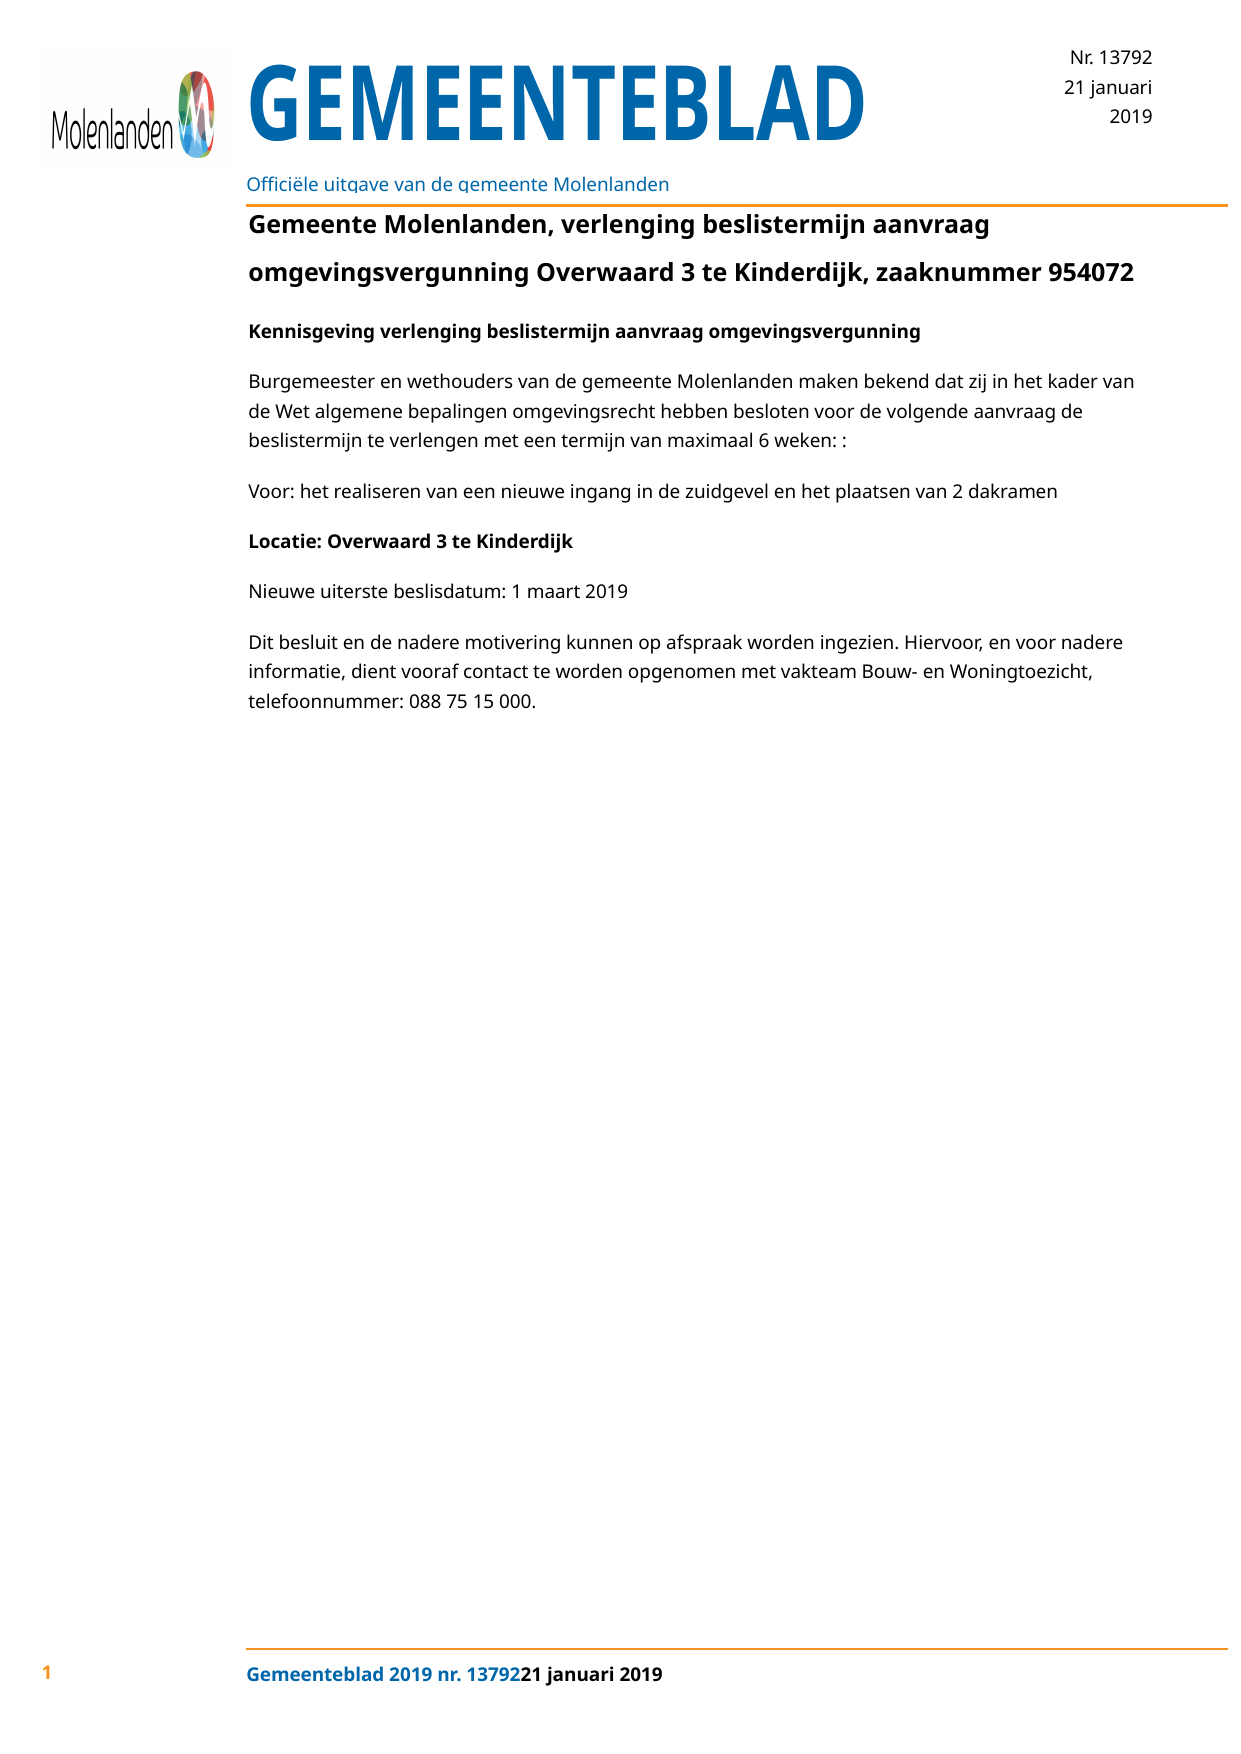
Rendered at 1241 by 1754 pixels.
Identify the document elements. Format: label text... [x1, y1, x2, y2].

text Voor: het realiseren van een nieuwe ingang in de zuidgevel en het plaatsen van 2 dakramen [248, 478, 1152, 504]
text Nieuwe uiterste beslisdatum: 1 maart 2019 [248, 579, 1152, 604]
text Locatie: Overwaard 3 te Kinderdijk [248, 528, 1152, 554]
text Kennisgeving verlenging beslistermijn aanvraag omgevingsvergunning [248, 318, 1152, 344]
text Gemeente Molenlanden, verlenging beslistermijn aanvraag omgevingsvergunning Overwaard 3 te Kinderdijk, zaaknummer 954072 [248, 207, 1152, 288]
text Dit besluit en de nadere motivering kunnen op afspraak worden ingezien. Hiervoor, en voor nadere informatie, dient vooraf contact te worden opgenomen met vakteam Bouw- en Woningtoezicht, telefoonnummer: 088 75 15 000. [248, 629, 1152, 714]
picture [41, 47, 231, 172]
text Burgemeester en wethouders van de gemeente Molenlanden maken bekend dat zij in het kader van de Wet algemene bepalingen omgevingsrecht hebben besloten voor de volgende aanvraag de beslistermijn te verlengen met een termijn van maximaal 6 weken: : [248, 368, 1152, 453]
